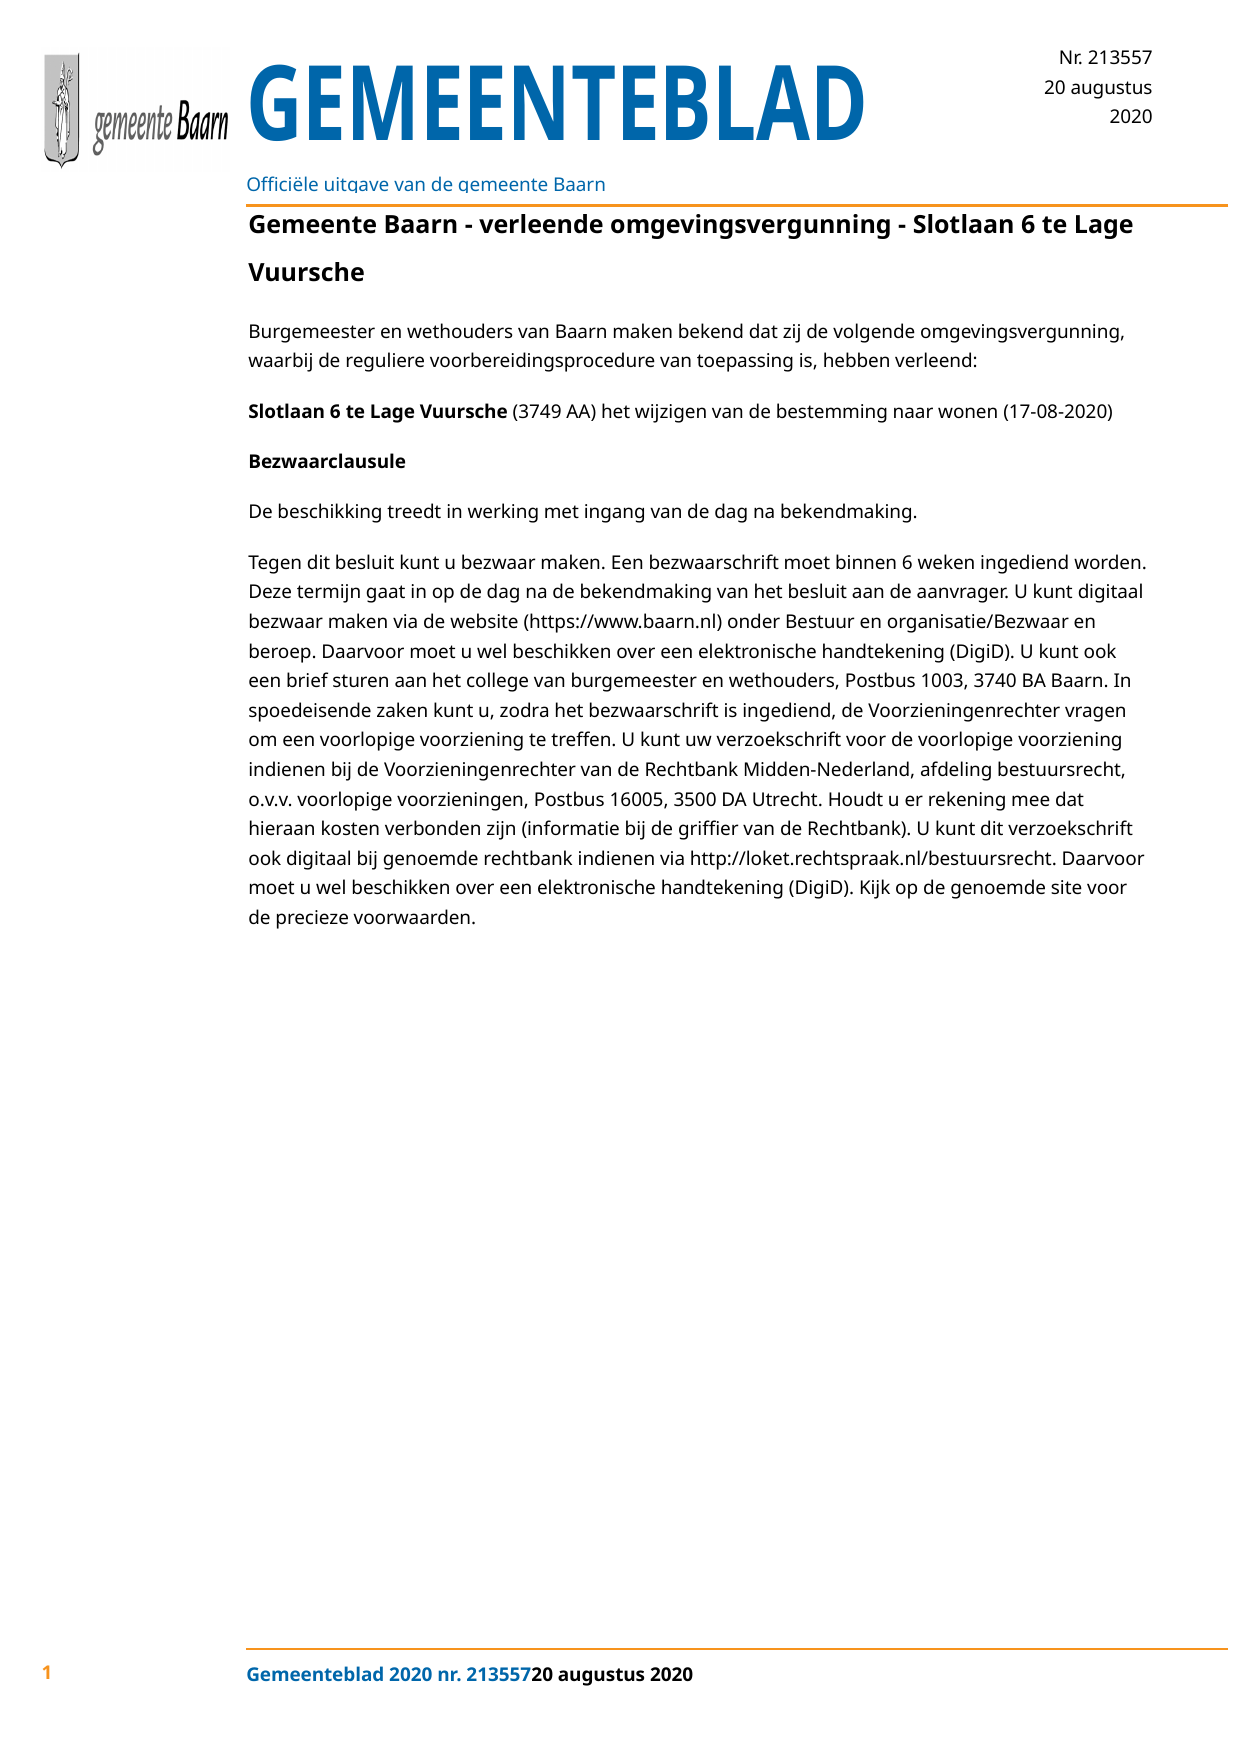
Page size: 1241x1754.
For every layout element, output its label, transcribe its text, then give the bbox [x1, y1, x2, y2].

text De beschikking treedt in werking met ingang van de dag na bekendmaking. [248, 499, 1152, 524]
text Bezwaarclausule [248, 448, 1152, 474]
text Tegen dit besluit kunt u bezwaar maken. Een bezwaarschrift moet binnen 6 weken ingediend worden. Deze termijn gaat in op de dag na de bekendmaking van het besluit aan de aanvrager. U kunt digitaal bezwaar maken via de website (https://www.baarn.nl) onder Bestuur en organisatie/Bezwaar en beroep. Daarvoor moet u wel beschikken over een elektronische handtekening (DigiD). U kunt ook een brief sturen aan het college van burgemeester en wethouders, Postbus 1003, 3740 BA Baarn. In spoedeisende zaken kunt u, zodra het bezwaarschrift is ingediend, de Voorzieningenrechter vragen om een voorlopige voorziening te treffen. U kunt uw verzoekschrift voor de voorlopige voorziening indienen bij de Voorzieningenrechter van de Rechtbank Midden-Nederland, afdeling bestuursrecht, o.v.v. voorlopige voorzieningen, Postbus 16005, 3500 DA Utrecht. Houdt u er rekening mee dat hieraan kosten verbonden zijn (informatie bij de griffier van de Rechtbank). U kunt dit verzoekschrift ook digitaal bij genoemde rechtbank indienen via http://loket.rechtspraak.nl/bestuursrecht. Daarvoor moet u wel beschikken over een elektronische handtekening (DigiD). Kijk op de genoemde site voor de precieze voorwaarden. [248, 549, 1152, 930]
text Burgemeester en wethouders van Baarn maken bekend dat zij de volgende omgevingsvergunning, waarbij de reguliere voorbereidingsprocedure van toepassing is, hebben verleend: [248, 318, 1152, 373]
text Slotlaan 6 te Lage Vuursche (3749 AA) het wijzigen van de bestemming naar wonen (17-08-2020) [248, 398, 1152, 424]
picture [41, 47, 231, 172]
text Gemeente Baarn - verleende omgevingsvergunning - Slotlaan 6 te Lage Vuursche [248, 207, 1152, 288]
